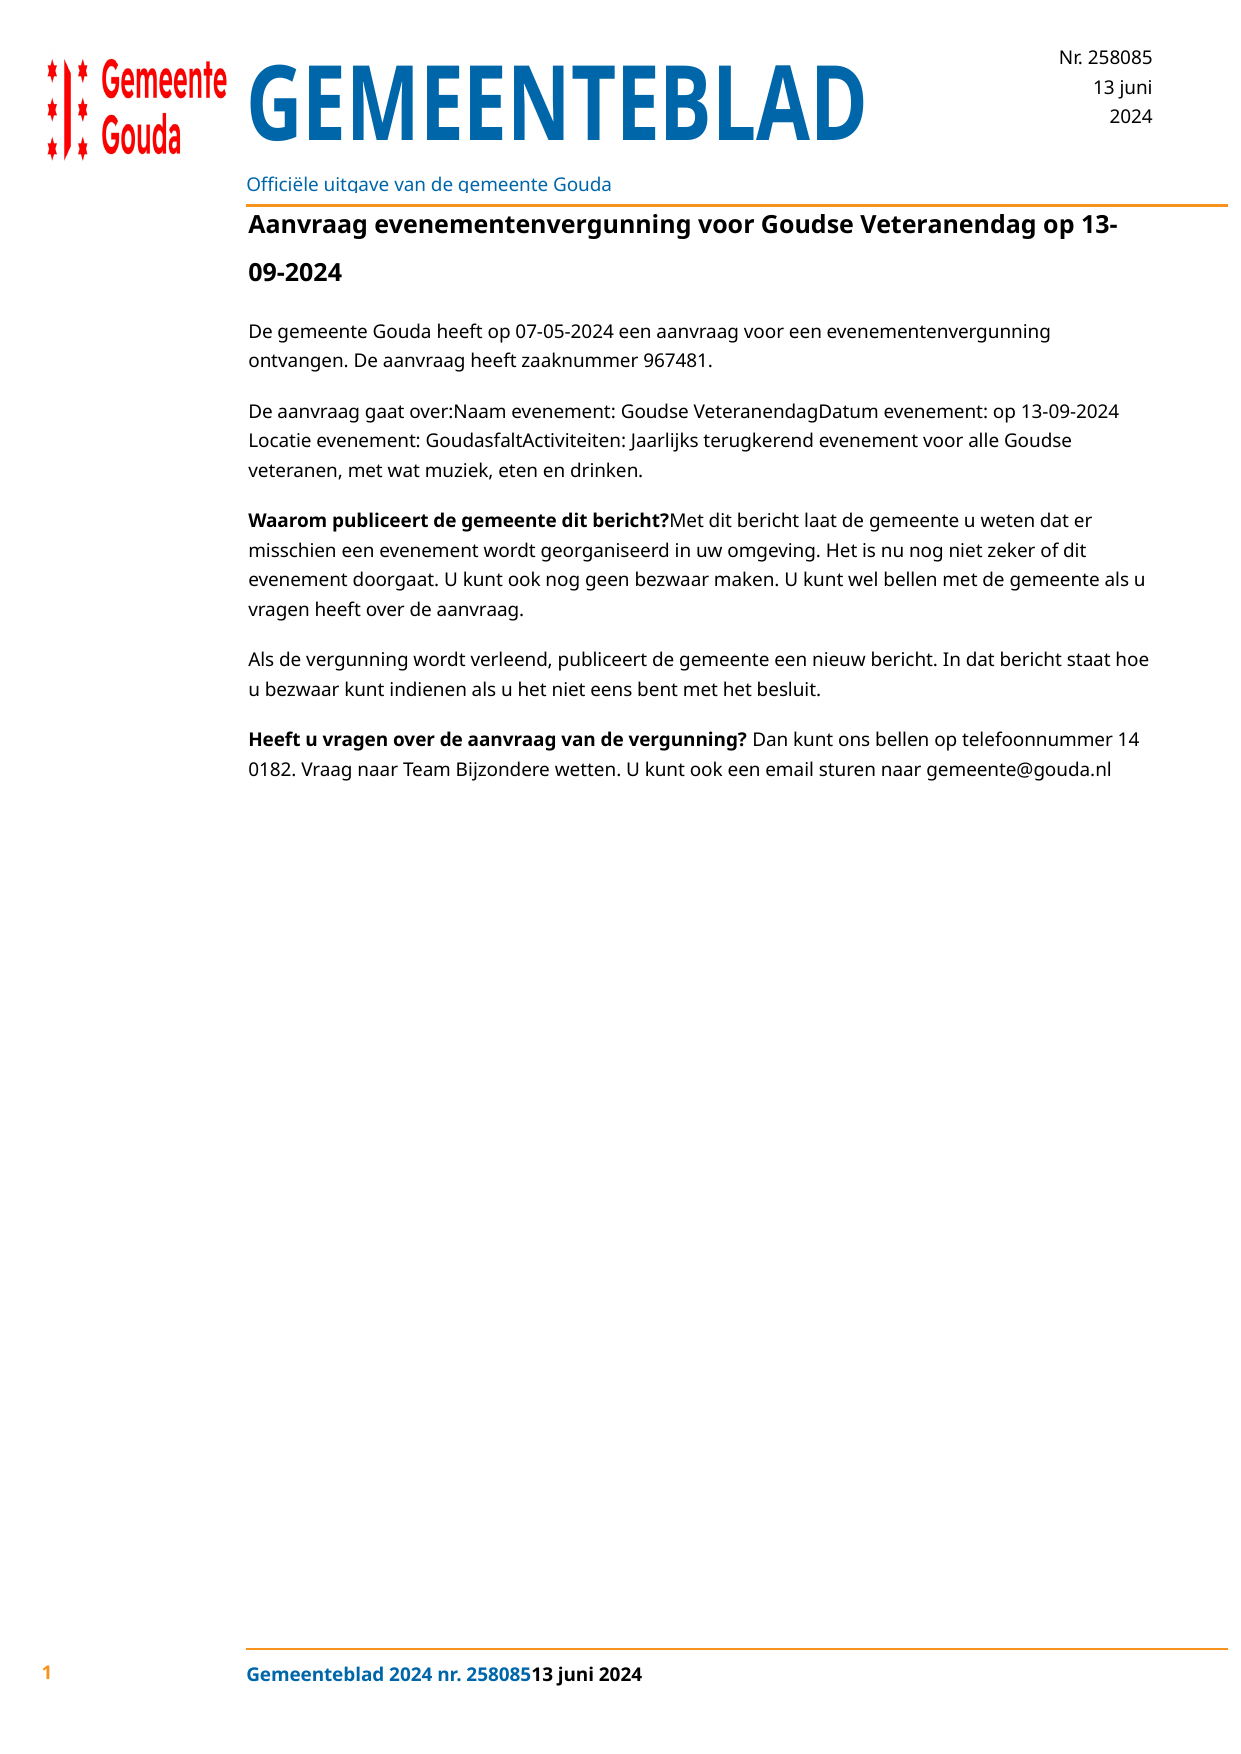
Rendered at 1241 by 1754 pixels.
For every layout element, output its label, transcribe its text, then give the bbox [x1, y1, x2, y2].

text De aanvraag gaat over:Naam evenement: Goudse VeteranendagDatum evenement: op 13-09-2024 Locatie evenement: GoudasfaltActiviteiten: Jaarlijks terugkerend evenement voor alle Goudse veteranen, met wat muziek, eten en drinken. [248, 398, 1152, 483]
text Als de vergunning wordt verleend, publiceert de gemeente een nieuw bericht. In dat bericht staat hoe u bezwaar kunt indienen als u het niet eens bent met het besluit. [248, 647, 1152, 702]
text Aanvraag evenementenvergunning voor Goudse Veteranendag op 13-09-2024 [248, 207, 1152, 288]
text De gemeente Gouda heeft op 07-05-2024 een aanvraag voor een evenementenvergunning ontvangen. De aanvraag heeft zaaknummer 967481. [248, 318, 1152, 373]
text Heeft u vragen over de aanvraag van de vergunning? Dan kunt ons bellen op telefoonnummer 14 0182. Vraag naar Team Bijzondere wetten. U kunt ook een email sturen naar gemeente@gouda.nl [248, 727, 1152, 782]
picture [41, 47, 231, 172]
text Waarom publiceert de gemeente dit bericht?Met dit bericht laat de gemeente u weten dat er misschien een evenement wordt georganiseerd in uw omgeving. Het is nu nog niet zeker of dit evenement doorgaat. U kunt ook nog geen bezwaar maken. U kunt wel bellen met de gemeente als u vragen heeft over de aanvraag. [248, 507, 1152, 622]
